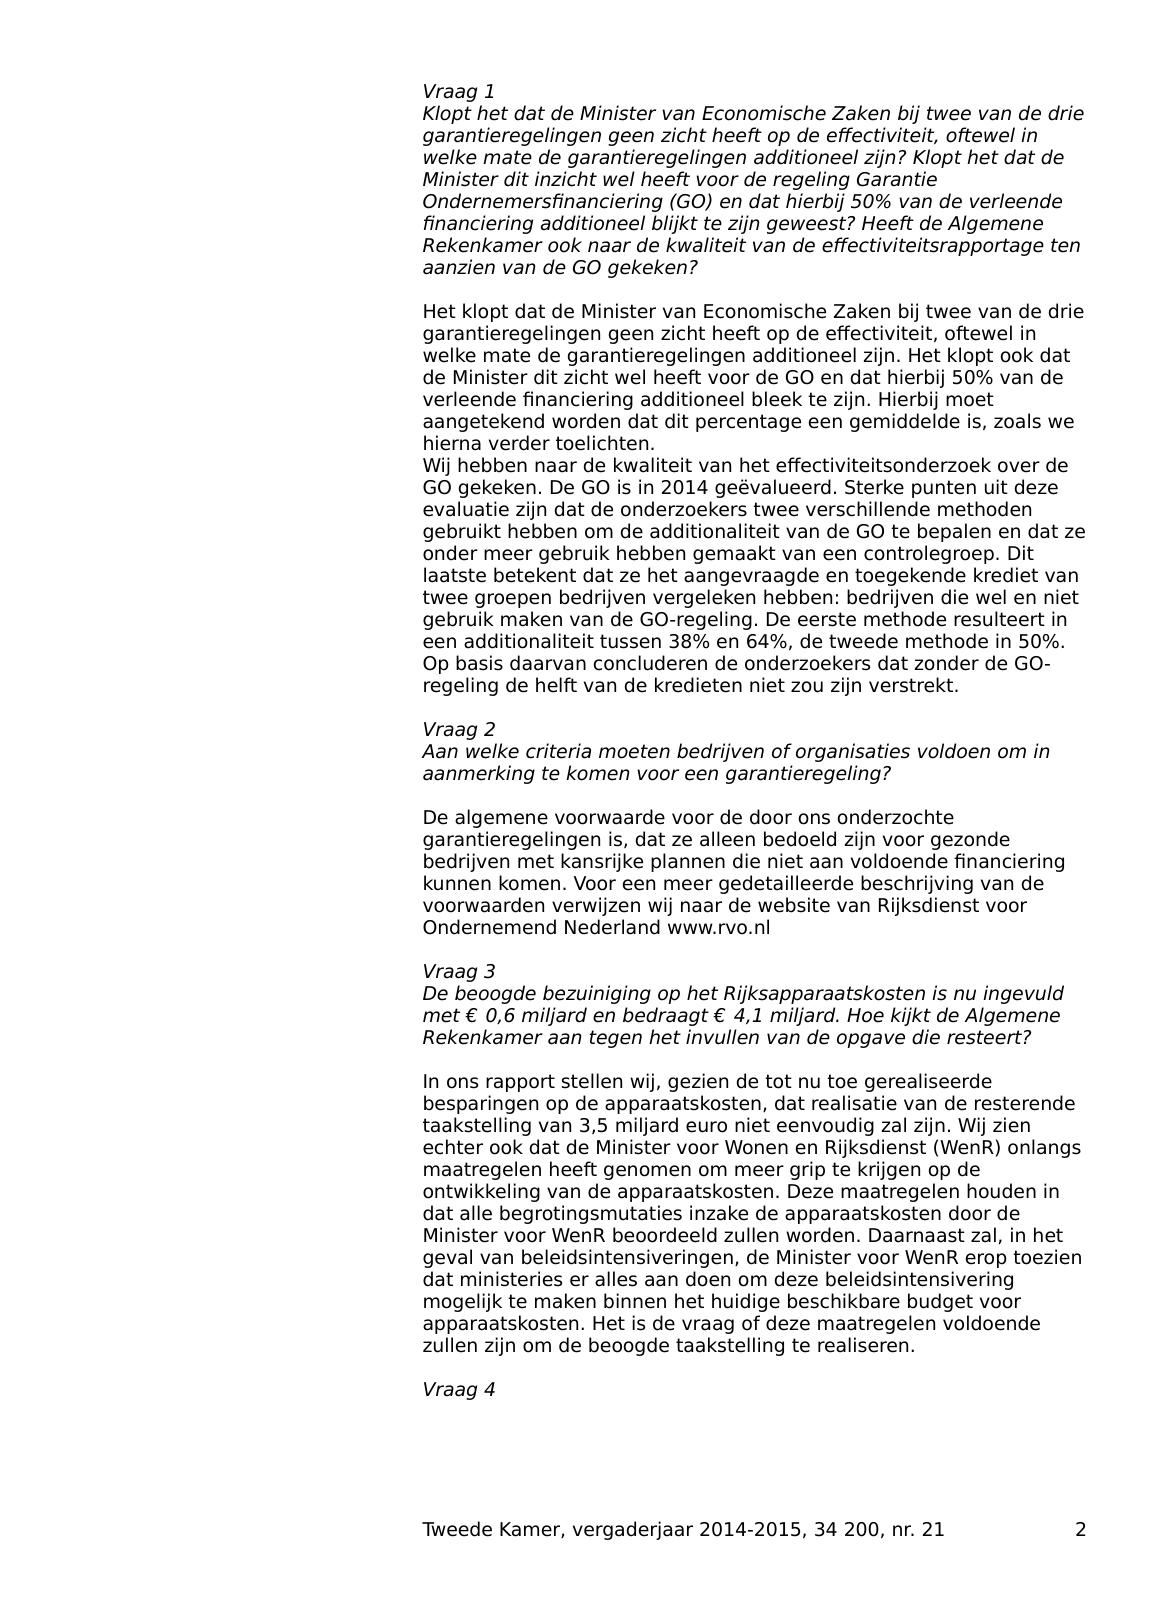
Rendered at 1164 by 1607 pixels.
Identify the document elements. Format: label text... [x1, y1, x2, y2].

text Klopt het dat de Minister van Economische Zaken bij twee van de drie garantieregelingen geen zicht heeft op de effectiviteit, oftewel in welke mate de garantieregelingen additioneel zijn? Klopt het dat de Minister dit inzicht wel heeft voor de regeling Garantie Ondernemersfinanciering (GO) en dat hierbij 50% van de verleende financiering additioneel blijkt te zijn geweest? Heeft de Algemene Rekenkamer ook naar de kwaliteit van de effectiviteitsrapportage ten aanzien van de GO gekeken? [422, 103, 1087, 279]
text De algemene voorwaarde voor de door ons onderzochte garantieregelingen is, dat ze alleen bedoeld zijn voor gezonde bedrijven met kansrijke plannen die niet aan voldoende financiering kunnen komen. Voor een meer gedetailleerde beschrijving van de voorwaarden verwijzen wij naar de website van Rijksdienst voor Ondernemend Nederland www.rvo.nl [422, 807, 1087, 939]
text Aan welke criteria moeten bedrijven of organisaties voldoen om in aanmerking te komen voor een garantieregeling? [422, 741, 1087, 785]
text Vraag 2 [422, 719, 1087, 741]
text De beoogde bezuiniging op het Rijksapparaatskosten is nu ingevuld met € 0,6 miljard en bedraagt € 4,1 miljard. Hoe kijkt de Algemene Rekenkamer aan tegen het invullen van de opgave die resteert? [422, 983, 1087, 1049]
text Vraag 3 [422, 961, 1087, 983]
text Het klopt dat de Minister van Economische Zaken bij twee van de drie garantieregelingen geen zicht heeft op de effectiviteit, oftewel in welke mate de garantieregelingen additioneel zijn. Het klopt ook dat de Minister dit zicht wel heeft voor de GO en dat hierbij 50% van de verleende financiering additioneel bleek te zijn. Hierbij moet aangetekend worden dat dit percentage een gemiddelde is, zoals we hierna verder toelichten. [422, 301, 1087, 455]
text In ons rapport stellen wij, gezien de tot nu toe gerealiseerde besparingen op de apparaatskosten, dat realisatie van de resterende taakstelling van 3,5 miljard euro niet eenvoudig zal zijn. Wij zien echter ook dat de Minister voor Wonen en Rijksdienst (WenR) onlangs maatregelen heeft genomen om meer grip te krijgen op de ontwikkeling van de apparaatskosten. Deze maatregelen houden in dat alle begrotingsmutaties inzake de apparaatskosten door de Minister voor WenR beoordeeld zullen worden. Daarnaast zal, in het geval van beleidsintensiveringen, de Minister voor WenR erop toezien dat ministeries er alles aan doen om deze beleidsintensivering mogelijk te maken binnen het huidige beschikbare budget voor apparaatskosten. Het is de vraag of deze maatregelen voldoende zullen zijn om de beoogde taakstelling te realiseren. [422, 1071, 1087, 1357]
text Vraag 4 [422, 1379, 1087, 1401]
text Wij hebben naar de kwaliteit van het effectiviteitsonderzoek over de GO gekeken. De GO is in 2014 geëvalueerd. Sterke punten uit deze evaluatie zijn dat de onderzoekers twee verschillende methoden gebruikt hebben om de additionaliteit van de GO te bepalen en dat ze onder meer gebruik hebben gemaakt van een controlegroep. Dit laatste betekent dat ze het aangevraagde en toegekende krediet van twee groepen bedrijven vergeleken hebben: bedrijven die wel en niet gebruik maken van de GO-regeling. De eerste methode resulteert in een additionaliteit tussen 38% en 64%, de tweede methode in 50%. Op basis daarvan concluderen de onderzoekers dat zonder de GO-regeling de helft van de kredieten niet zou zijn verstrekt. [422, 455, 1087, 697]
text Vraag 1 [422, 81, 1087, 103]
